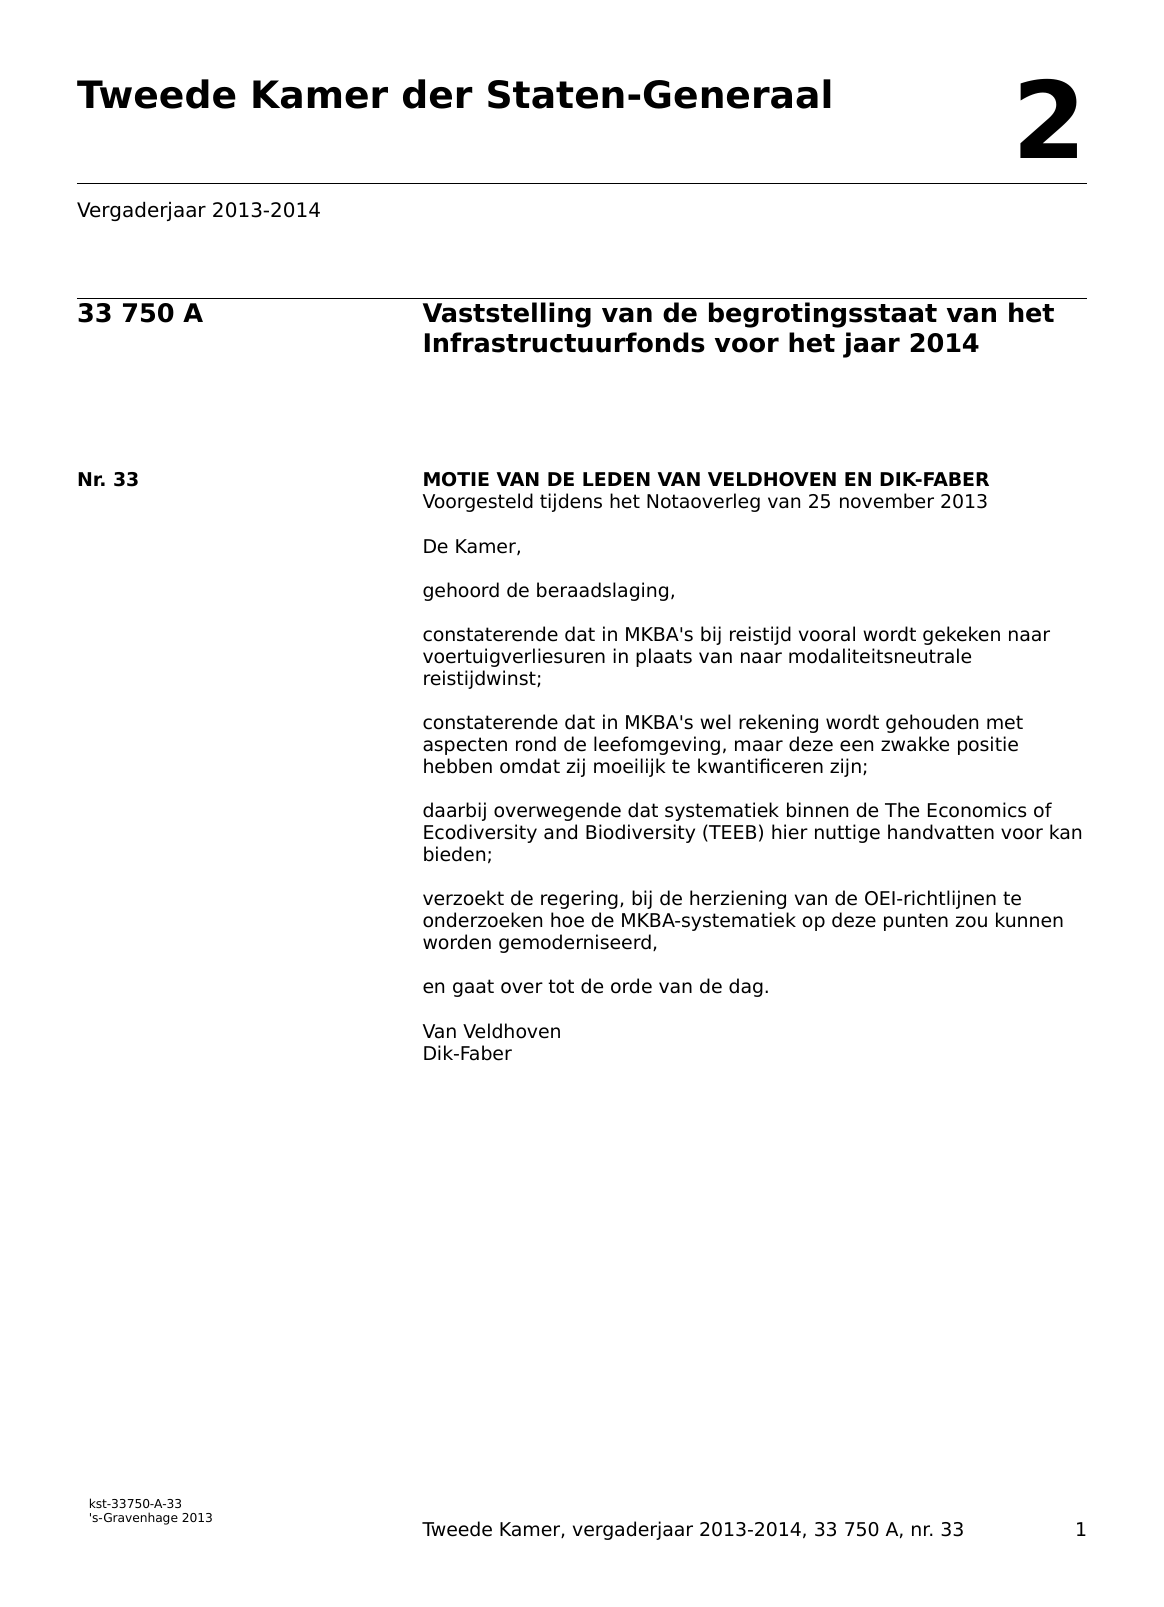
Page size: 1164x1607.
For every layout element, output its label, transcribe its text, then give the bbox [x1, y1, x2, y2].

text gehoord de beraadslaging, [422, 580, 1087, 602]
table_header 2 [886, 59, 1087, 183]
subtitle 33 750 A Vaststelling van de begrotingsstaat van het Infrastructuurfonds voor het jaar 2014 [77, 299, 1087, 358]
text verzoekt de regering, bij de herziening van de OEI-richtlijnen te onderzoeken hoe de MKBA-systematiek op deze punten zou kunnen worden gemoderniseerd, [422, 888, 1087, 954]
text kst-33750-A-33 [88, 1497, 323, 1511]
text constaterende dat in MKBA's bij reistijd vooral wordt gekeken naar voertuigverliesuren in plaats van naar modaliteitsneutrale reistijdwinst; [422, 624, 1087, 690]
subtitle Nr. 33 MOTIE VAN DE LEDEN VAN VELDHOVEN EN DIK-FABER [77, 469, 1087, 491]
table_header Tweede Kamer der Staten-Generaal [77, 59, 886, 183]
text De Kamer, [422, 536, 1087, 557]
text en gaat over tot de orde van de dag. [422, 976, 1087, 998]
text Voorgesteld tijdens het Notaoverleg van 25 november 2013 [422, 491, 1087, 513]
text Van Veldhoven [422, 1021, 1087, 1042]
text Dik-Faber [422, 1042, 1087, 1064]
text 's-Gravenhage 2013 [88, 1511, 323, 1525]
table_cell Vergaderjaar 2013-2014 [77, 184, 1087, 298]
text daarbij overwegende dat systematiek binnen de The Economics of Ecodiversity and Biodiversity (TEEB) hier nuttige handvatten voor kan bieden; [422, 800, 1087, 866]
text constaterende dat in MKBA's wel rekening wordt gehouden met aspecten rond de leefomgeving, maar deze een zwakke positie hebben omdat zij moeilijk te kwantificeren zijn; [422, 712, 1087, 778]
